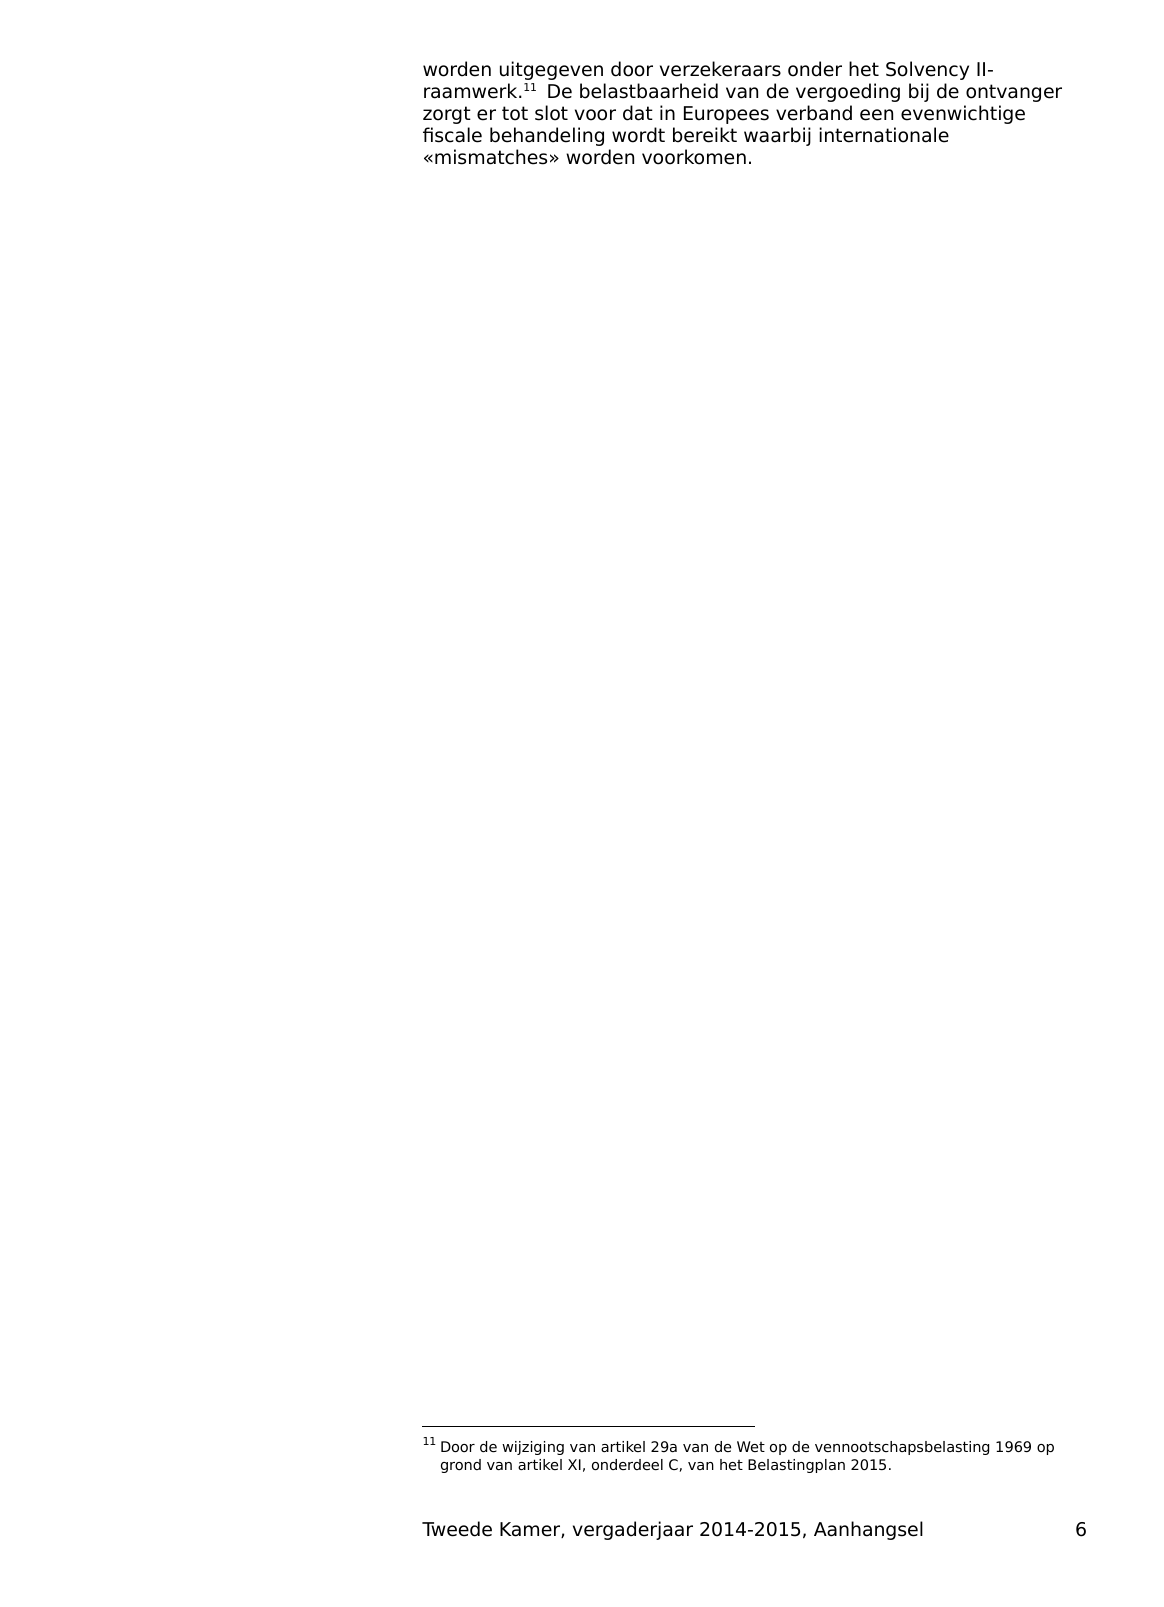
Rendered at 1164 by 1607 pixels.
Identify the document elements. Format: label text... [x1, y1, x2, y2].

text worden uitgegeven door verzekeraars onder het Solvency II-raamwerk. De belastbaarheid van de vergoeding bij de ontvanger zorgt er tot slot voor dat in Europees verband een evenwichtige fiscale behandeling wordt bereikt waarbij internationale «mismatches» worden voorkomen. [422, 59, 1087, 169]
text Door de wijziging van artikel 29a van de Wet op de vennootschapsbelasting 1969 op grond van artikel XI, onderdeel C, van het Belastingplan 2015. [422, 1435, 1087, 1474]
